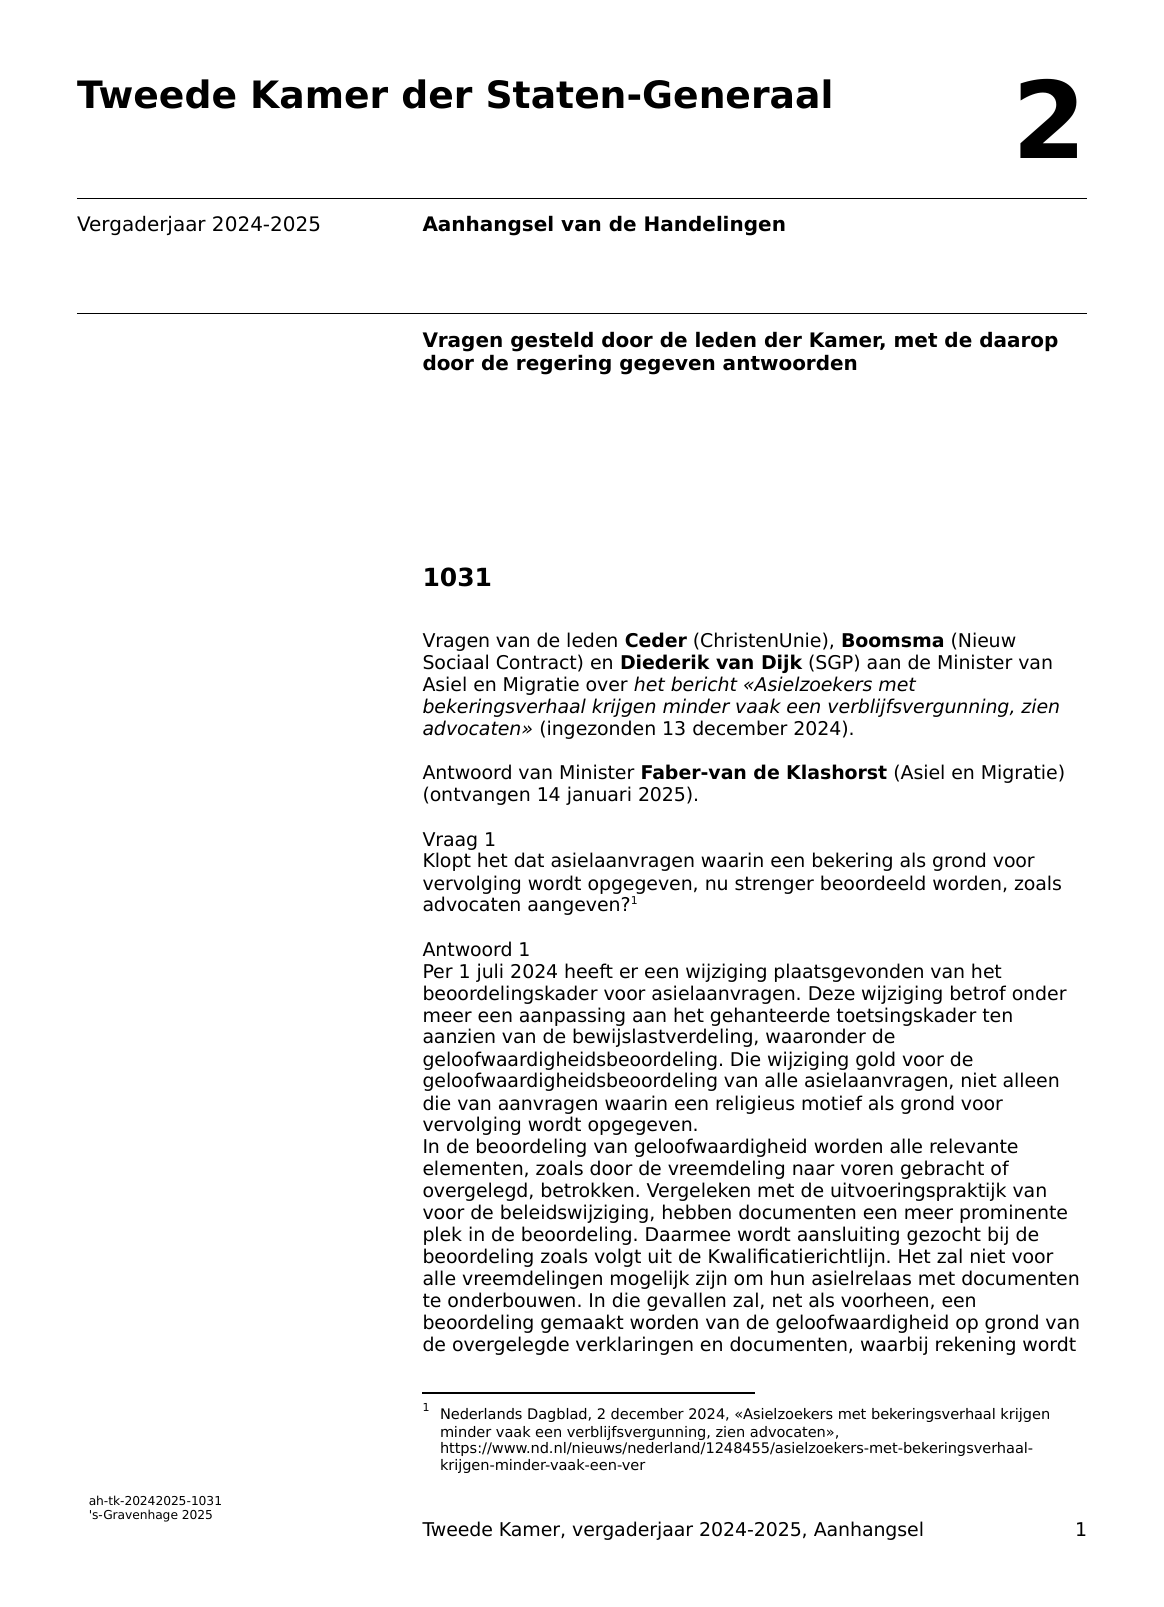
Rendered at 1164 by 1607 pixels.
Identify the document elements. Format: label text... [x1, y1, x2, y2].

table_cell [77, 314, 422, 375]
text Vragen van de leden Ceder (ChristenUnie), Boomsma (Nieuw Sociaal Contract) en Diederik van Dijk (SGP) aan de Minister van Asiel en Migratie over het bericht «Asielzoekers met bekeringsverhaal krijgen minder vaak een verblijfsvergunning, zien advocaten» (ingezonden 13 december 2024). [422, 630, 1087, 740]
text Antwoord 1 [422, 938, 1087, 961]
text Vraag 1 [422, 828, 1087, 850]
table_cell Vergaderjaar 2024-2025 [77, 199, 422, 313]
text 's-Gravenhage 2025 [88, 1508, 323, 1522]
text In de beoordeling van geloofwaardigheid worden alle relevante elementen, zoals door de vreemdeling naar voren gebracht of overgelegd, betrokken. Vergeleken met de uitvoeringspraktijk van voor de beleidswijziging, hebben documenten een meer prominente plek in de beoordeling. Daarmee wordt aansluiting gezocht bij de beoordeling zoals volgt uit de Kwalificatierichtlijn. Het zal niet voor alle vreemdelingen mogelijk zijn om hun asielrelaas met documenten te onderbouwen. In die gevallen zal, net als voorheen, een beoordeling gemaakt worden van de geloofwaardigheid op grond van de overgelegde verklaringen en documenten, waarbij rekening wordt [422, 1136, 1087, 1356]
text Per 1 juli 2024 heeft er een wijziging plaatsgevonden van het beoordelingskader voor asielaanvragen. Deze wijziging betrof onder meer een aanpassing aan het gehanteerde toetsingskader ten aanzien van de bewijslastverdeling, waaronder de geloofwaardigheidsbeoordeling. Die wijziging gold voor de geloofwaardigheidsbeoordeling van alle asielaanvragen, niet alleen die van aanvragen waarin een religieus motief als grond voor vervolging wordt opgegeven. [422, 961, 1087, 1136]
text Klopt het dat asielaanvragen waarin een bekering als grond voor vervolging wordt opgegeven, nu strenger beoordeeld worden, zoals advocaten aangeven? [422, 850, 1087, 916]
table_cell Vragen gesteld door de leden der Kamer, met de daarop door de regering gegeven antwoorden [422, 314, 1087, 375]
text 1031 [422, 563, 1087, 592]
text Antwoord van Minister Faber-van de Klashorst (Asiel en Migratie) (ontvangen 14 januari 2025). [422, 762, 1087, 806]
table_cell Aanhangsel van de Handelingen [422, 199, 1087, 313]
text Nederlands Dagblad, 2 december 2024, «Asielzoekers met bekeringsverhaal krijgen minder vaak een verblijfsvergunning, zien advocaten», https://www.nd.nl/nieuws/nederland/1248455/asielzoekers-met-bekeringsverhaal-krijgen-minder-vaak-een-ver [422, 1402, 1087, 1474]
table_header 2 [886, 59, 1087, 198]
text ah-tk-20242025-1031 [88, 1494, 323, 1508]
table_header Tweede Kamer der Staten-Generaal [77, 59, 886, 198]
